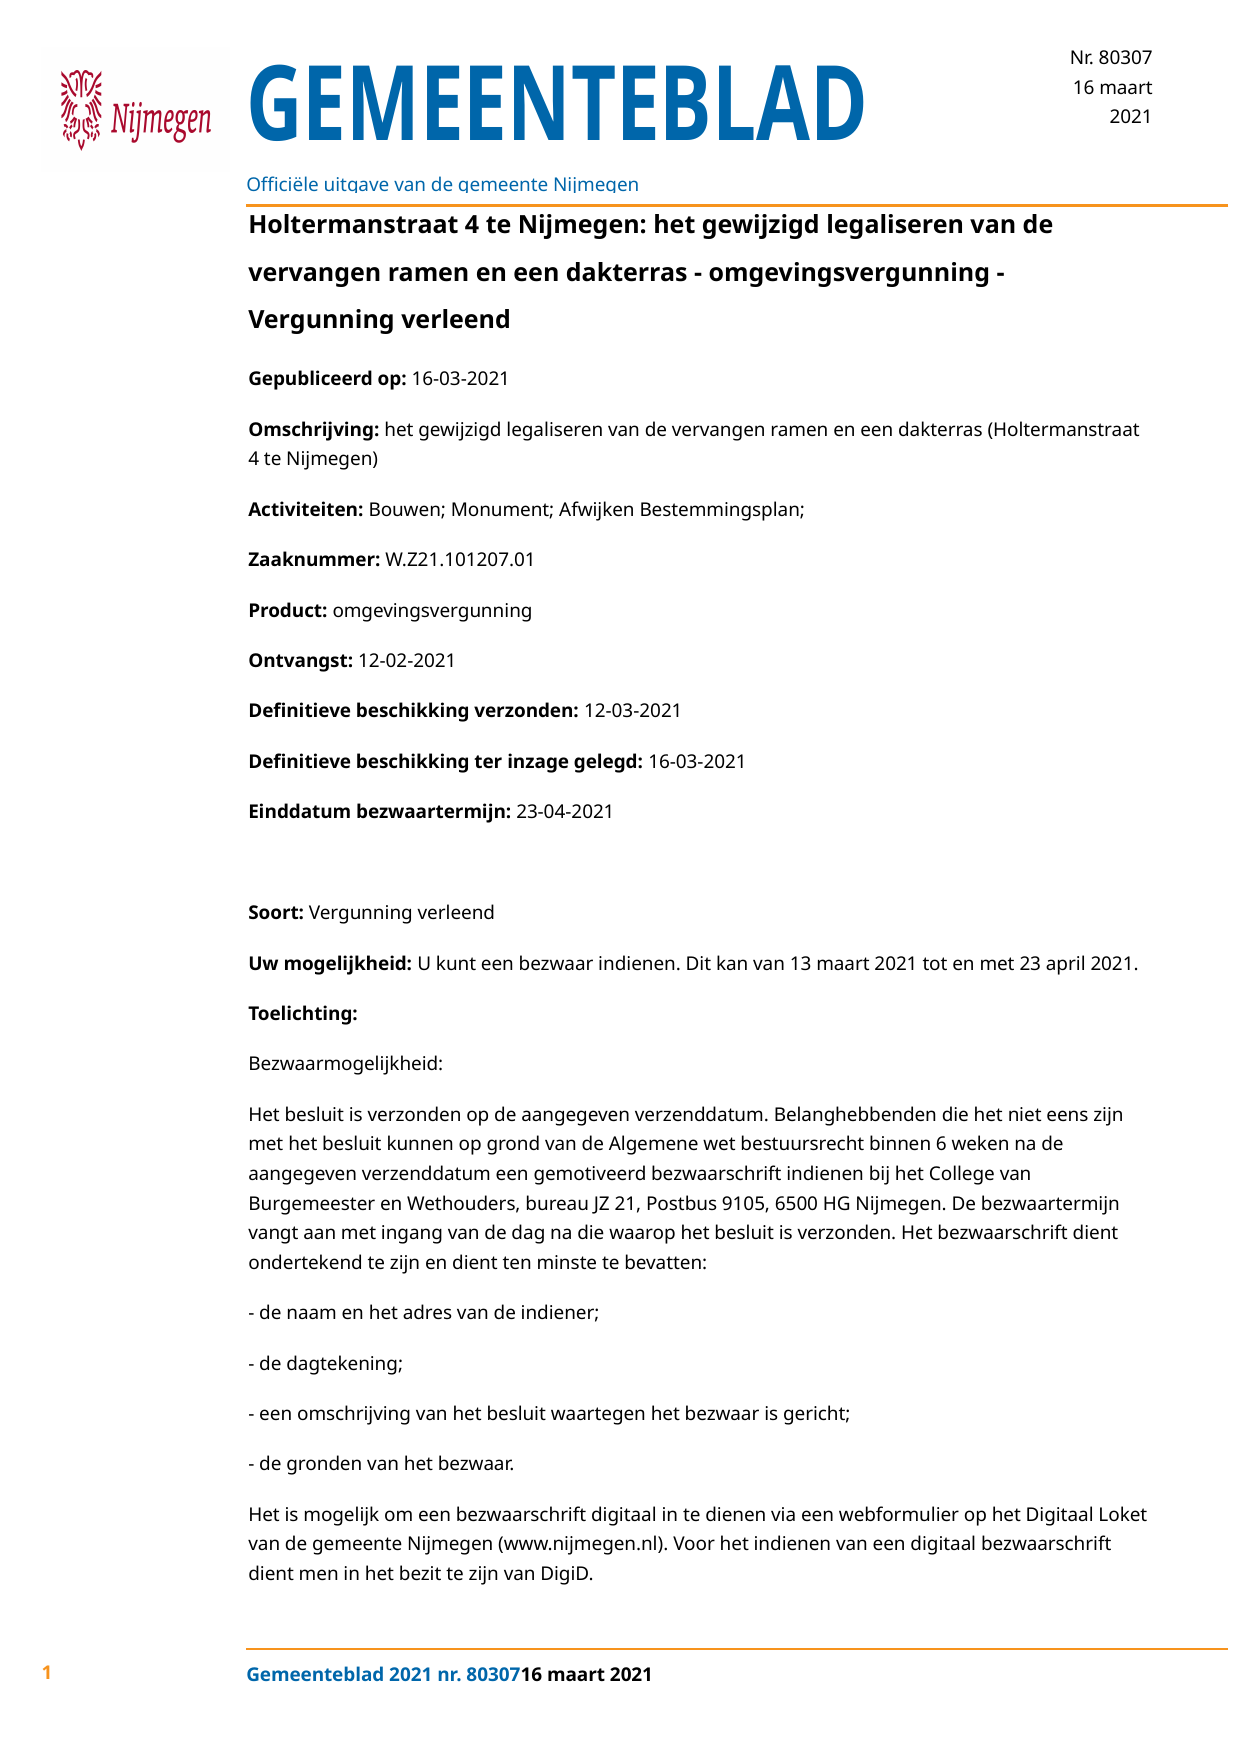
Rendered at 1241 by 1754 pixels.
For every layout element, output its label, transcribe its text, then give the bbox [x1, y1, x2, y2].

text Definitieve beschikking verzonden: 12-03-2021 [248, 698, 1152, 723]
text - de dagtekening; [248, 1350, 1152, 1375]
text Gepubliceerd op: 16-03-2021 [248, 366, 1152, 391]
text Soort: Vergunning verleend [248, 899, 1152, 925]
text Zaaknummer: W.Z21.101207.01 [248, 546, 1152, 572]
text Uw mogelijkheid: U kunt een bezwaar indienen. Dit kan van 13 maart 2021 tot en met 23 april 2021. [248, 950, 1152, 975]
text - de gronden van het bezwaar. [248, 1451, 1152, 1476]
picture [41, 47, 231, 172]
text Activiteiten: Bouwen; Monument; Afwijken Bestemmingsplan; [248, 496, 1152, 522]
text Het besluit is verzonden op de aangegeven verzenddatum. Belanghebbenden die het niet eens zijn met het besluit kunnen op grond van de Algemene wet bestuursrecht binnen 6 weken na de aangegeven verzenddatum een gemotiveerd bezwaarschrift indienen bij het College van Burgemeester en Wethouders, bureau JZ 21, Postbus 9105, 6500 HG Nijmegen. De bezwaartermijn vangt aan met ingang van de dag na die waarop het besluit is verzonden. Het bezwaarschrift dient ondertekend te zijn en dient ten minste te bevatten: [248, 1101, 1152, 1274]
text Holtermanstraat 4 te Nijmegen: het gewijzigd legaliseren van de vervangen ramen en een dakterras - omgevingsvergunning - Vergunning verleend [248, 207, 1152, 336]
text Toelichting: [248, 1000, 1152, 1026]
text Definitieve beschikking ter inzage gelegd: 16-03-2021 [248, 748, 1152, 774]
text Ontvangst: 12-02-2021 [248, 647, 1152, 673]
text Product: omgevingsvergunning [248, 597, 1152, 622]
text Omschrijving: het gewijzigd legaliseren van de vervangen ramen en een dakterras (Holtermanstraat 4 te Nijmegen) [248, 416, 1152, 471]
text - de naam en het adres van de indiener; [248, 1299, 1152, 1325]
text Bezwaarmogelijkheid: [248, 1051, 1152, 1076]
text Het is mogelijk om een bezwaarschrift digitaal in te dienen via een webformulier op het Digitaal Loket van de gemeente Nijmegen (www.nijmegen.nl). Voor het indienen van een digitaal bezwaarschrift dient men in het bezit te zijn van DigiD. [248, 1501, 1152, 1586]
text Einddatum bezwaartermijn: 23-04-2021 [248, 798, 1152, 824]
text - een omschrijving van het besluit waartegen het bezwaar is gericht; [248, 1400, 1152, 1426]
